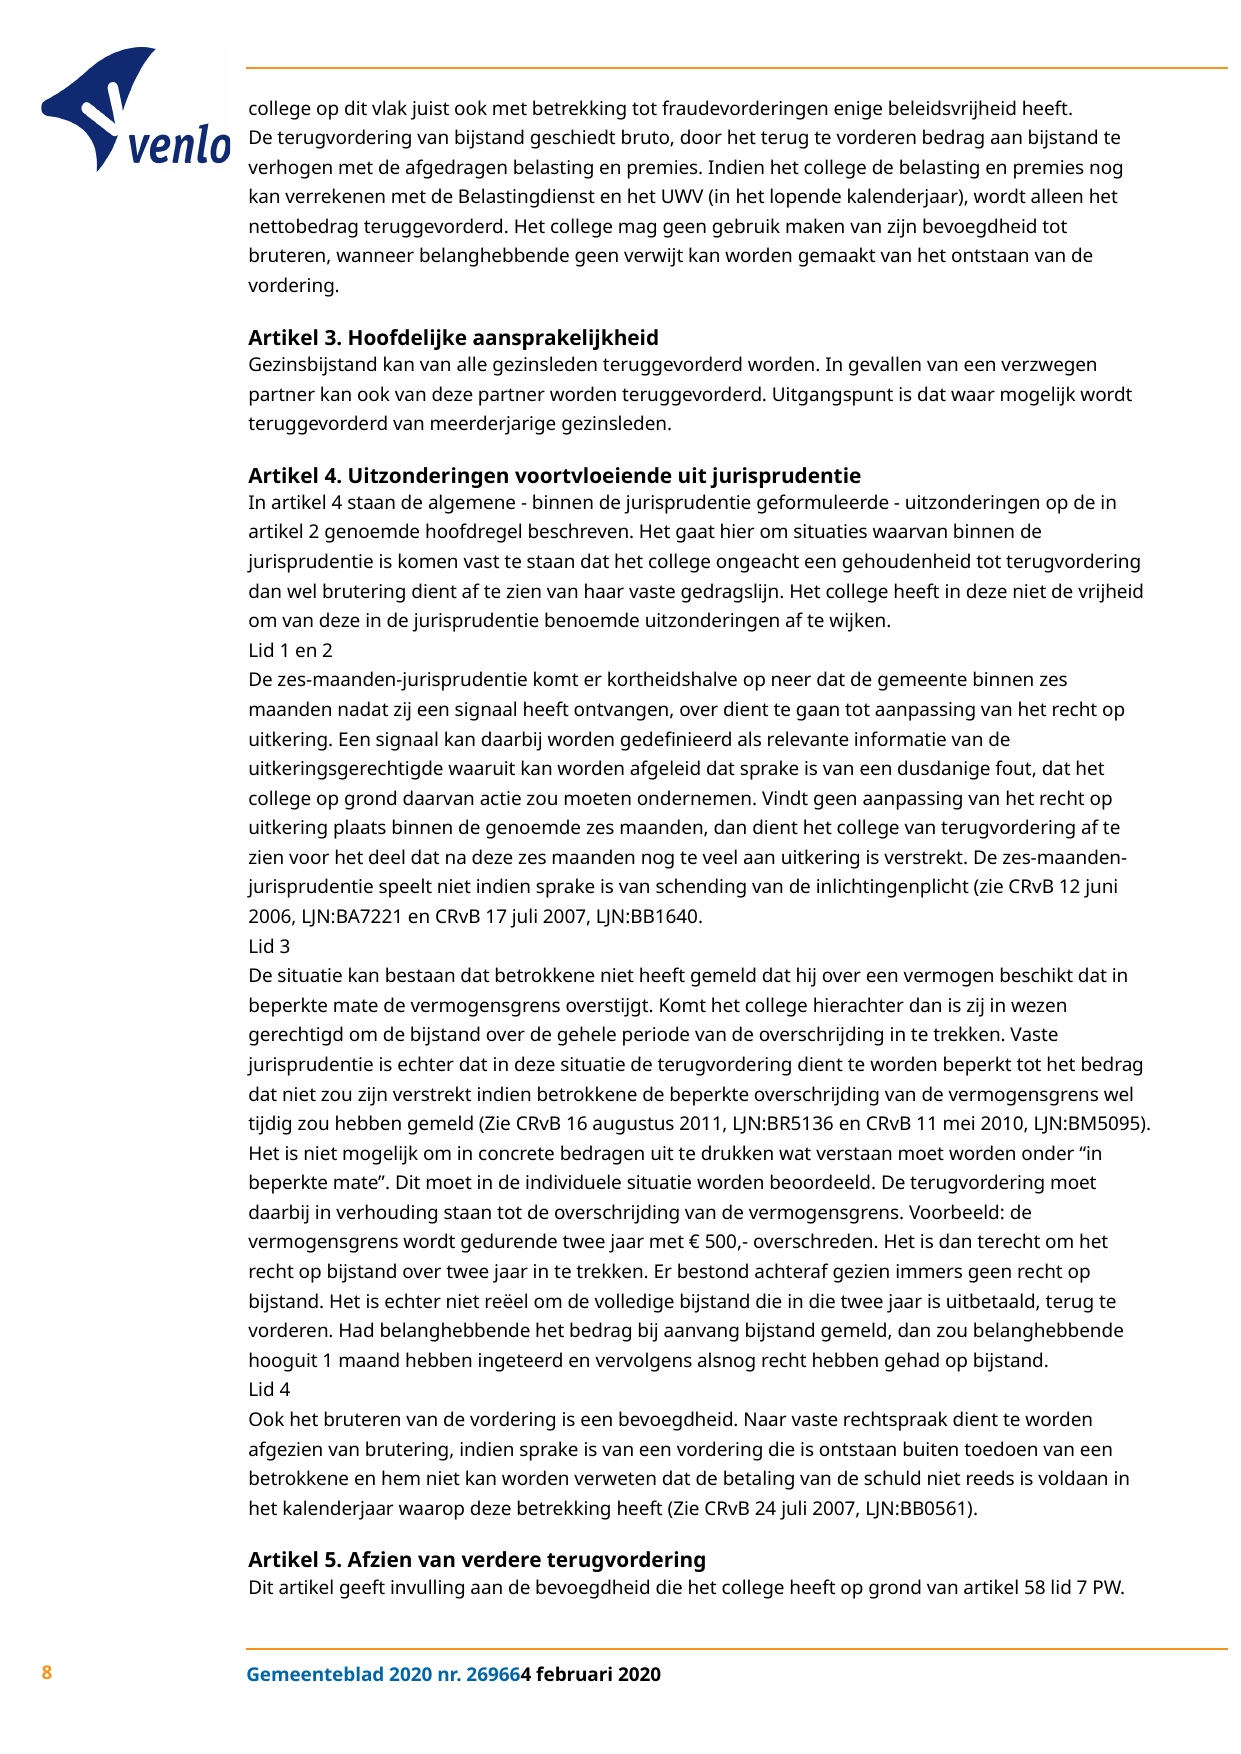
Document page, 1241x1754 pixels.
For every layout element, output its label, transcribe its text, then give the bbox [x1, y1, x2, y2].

text De situatie kan bestaan dat betrokkene niet heeft gemeld dat hij over een vermogen beschikt dat in beperkte mate de vermogensgrens overstijgt. Komt het college hierachter dan is zij in wezen gerechtigd om de bijstand over de gehele periode van de overschrijding in te trekken. Vaste jurisprudentie is echter dat in deze situatie de terugvordering dient te worden beperkt tot het bedrag dat niet zou zijn verstrekt indien betrokkene de beperkte overschrijding van de vermogensgrens wel tijdig zou hebben gemeld (Zie CRvB 16 augustus 2011, LJN:BR5136 en CRvB 11 mei 2010, LJN:BM5095). [248, 962, 1152, 1136]
text Lid 3 [248, 933, 1152, 959]
text Dit artikel geeft invulling aan de bevoegdheid die het college heeft op grond van artikel 58 lid 7 PW. [248, 1574, 1152, 1599]
text college op dit vlak juist ook met betrekking tot fraudevorderingen enige beleidsvrijheid heeft. [248, 95, 1152, 121]
text De zes-maanden-jurisprudentie komt er kortheidshalve op neer dat de gemeente binnen zes maanden nadat zij een signaal heeft ontvangen, over dient te gaan tot aanpassing van het recht op uitkering. Een signaal kan daarbij worden gedefinieerd als relevante informatie van de uitkeringsgerechtigde waaruit kan worden afgeleid dat sprake is van een dusdanige fout, dat het college op grond daarvan actie zou moeten ondernemen. Vindt geen aanpassing van het recht op uitkering plaats binnen de genoemde zes maanden, dan dient het college van terugvordering af te zien voor het deel dat na deze zes maanden nog te veel aan uitkering is verstrekt. De zes-maanden-jurisprudentie speelt niet indien sprake is van schending van de inlichtingenplicht (zie CRvB 12 juni 2006, LJN:BA7221 en CRvB 17 juli 2007, LJN:BB1640. [248, 667, 1152, 929]
text Het is niet mogelijk om in concrete bedragen uit te drukken wat verstaan moet worden onder “in beperkte mate”. Dit moet in de individuele situatie worden beoordeeld. De terugvordering moet daarbij in verhouding staan tot de overschrijding van de vermogensgrens. Voorbeeld: de vermogensgrens wordt gedurende twee jaar met € 500,- overschreden. Het is dan terecht om het recht op bijstand over twee jaar in te trekken. Er bestond achteraf gezien immers geen recht op bijstand. Het is echter niet reëel om de volledige bijstand die in die twee jaar is uitbetaald, terug te vorderen. Had belanghebbende het bedrag bij aanvang bijstand gemeld, dan zou belanghebbende hooguit 1 maand hebben ingeteerd en vervolgens alsnog recht hebben gehad op bijstand. [248, 1140, 1152, 1373]
text De terugvordering van bijstand geschiedt bruto, door het terug te vorderen bedrag aan bijstand te verhogen met de afgedragen belasting en premies. Indien het college de belasting en premies nog kan verrekenen met de Belastingdienst en het UWV (in het lopende kalenderjaar), wordt alleen het nettobedrag teruggevorderd. Het college mag geen gebruik maken van zijn bevoegdheid tot bruteren, wanneer belanghebbende geen verwijt kan worden gemaakt van het ontstaan van de vordering. [248, 124, 1152, 298]
text Artikel 3. Hoofdelijke aansprakelijkheid [248, 323, 1152, 351]
text Lid 4 [248, 1377, 1152, 1402]
text In artikel 4 staan de algemene - binnen de jurisprudentie geformuleerde - uitzonderingen op de in artikel 2 genoemde hoofdregel beschreven. Het gaat hier om situaties waarvan binnen de jurisprudentie is komen vast te staan dat het college ongeacht een gehoudenheid tot terugvordering dan wel brutering dient af te zien van haar vaste gedragslijn. Het college heeft in deze niet de vrijheid om van deze in de jurisprudentie benoemde uitzonderingen af te wijken. [248, 489, 1152, 633]
text Lid 1 en 2 [248, 637, 1152, 663]
text Ook het bruteren van de vordering is een bevoegdheid. Naar vaste rechtspraak dient te worden afgezien van brutering, indien sprake is van een vordering die is ontstaan buiten toedoen van een betrokkene en hem niet kan worden verweten dat de betaling van de schuld niet reeds is voldaan in het kalenderjaar waarop deze betrekking heeft (Zie CRvB 24 juli 2007, LJN:BB0561). [248, 1406, 1152, 1521]
picture [41, 47, 231, 172]
text Gezinsbijstand kan van alle gezinsleden teruggevorderd worden. In gevallen van een verzwegen partner kan ook van deze partner worden teruggevorderd. Uitgangspunt is dat waar mogelijk wordt teruggevorderd van meerderjarige gezinsleden. [248, 351, 1152, 436]
text Artikel 4. Uitzonderingen voortvloeiende uit jurisprudentie [248, 461, 1152, 489]
text Artikel 5. Afzien van verdere terugvordering [248, 1545, 1152, 1574]
